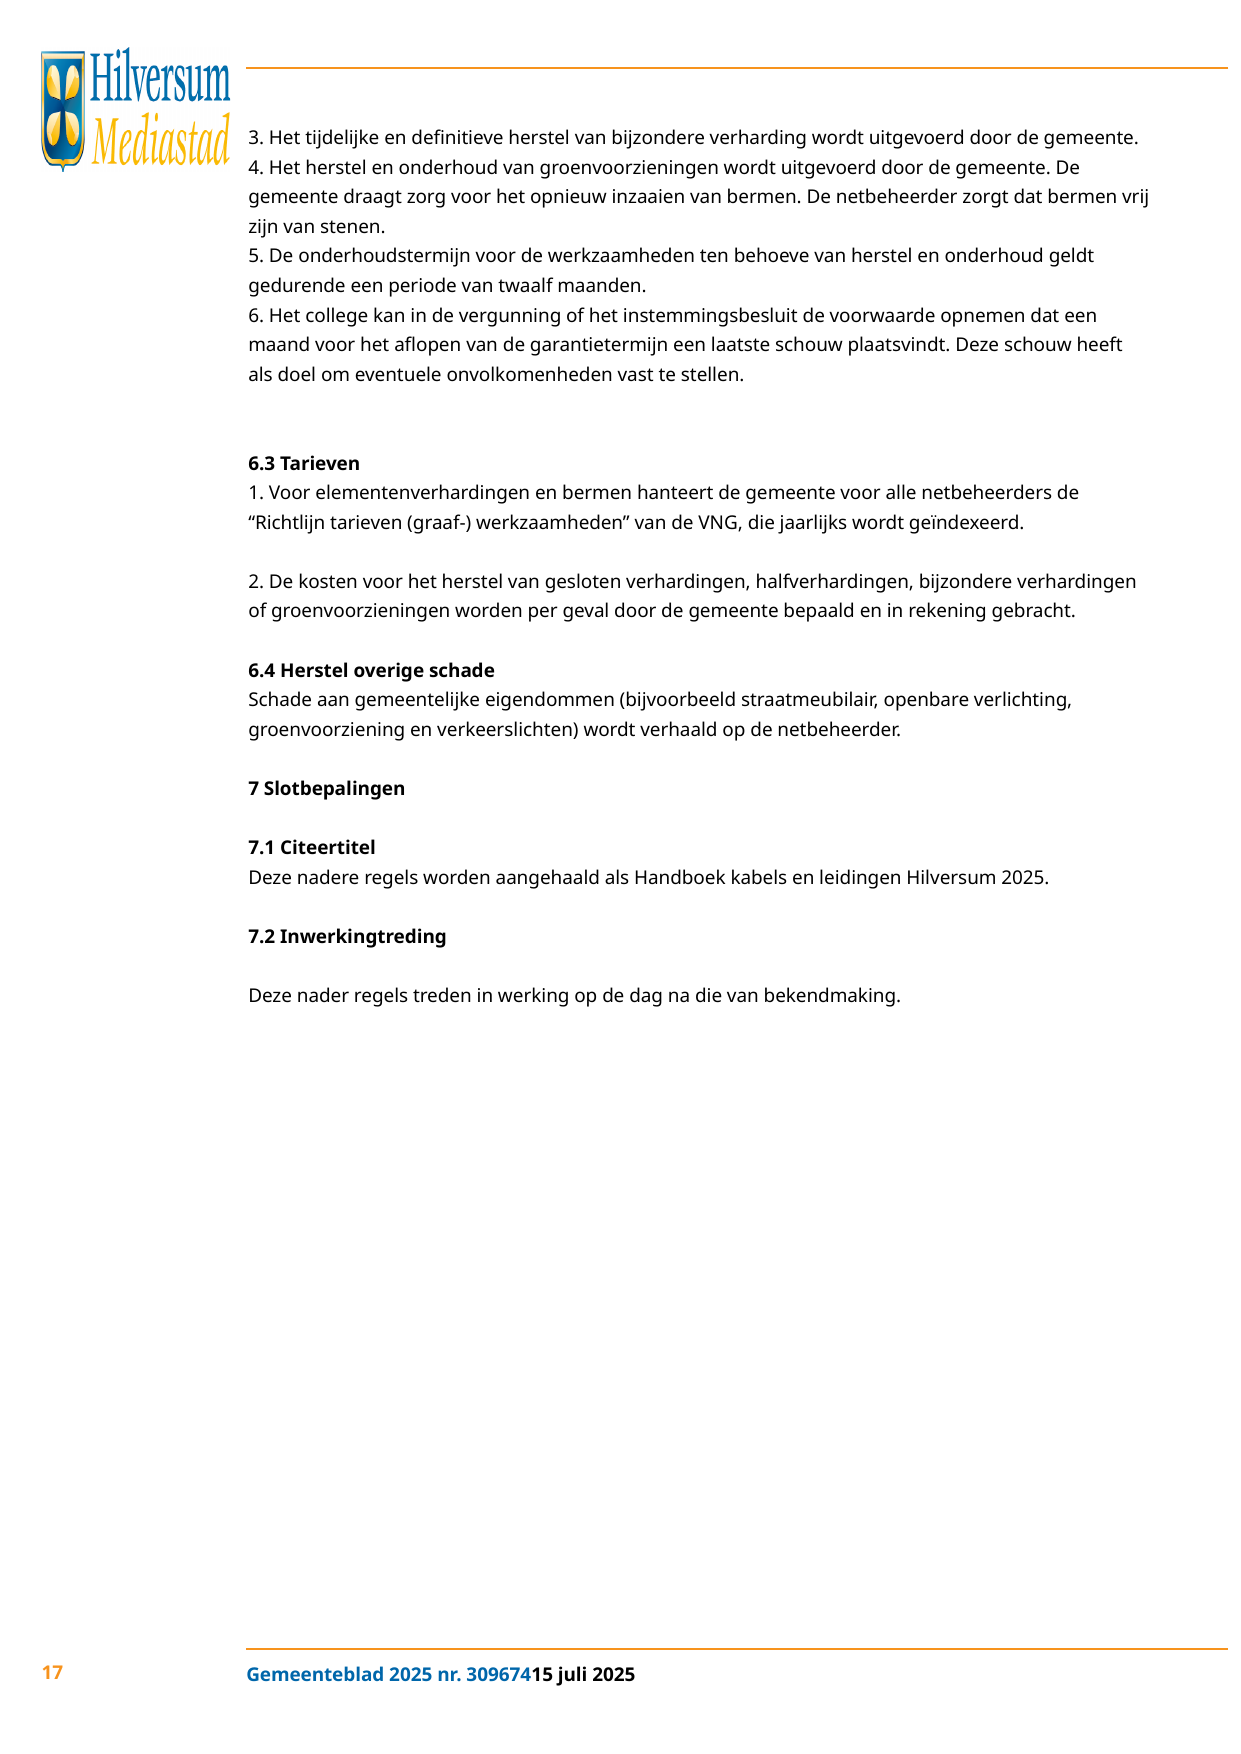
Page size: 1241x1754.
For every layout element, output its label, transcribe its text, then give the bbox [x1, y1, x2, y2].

text 6. Het college kan in de vergunning of het instemmingsbesluit de voorwaarde opnemen dat een maand voor het aflopen van de garantietermijn een laatste schouw plaatsvindt. Deze schouw heeft als doel om eventuele onvolkomenheden vast te stellen. [248, 302, 1152, 387]
text 7.1 Citeertitel [248, 834, 1152, 860]
picture [41, 47, 231, 172]
text 6.4 Herstel overige schade [248, 657, 1152, 683]
text 5. De onderhoudstermijn voor de werkzaamheden ten behoeve van herstel en onderhoud geldt gedurende een periode van twaalf maanden. [248, 243, 1152, 298]
text Schade aan gemeentelijke eigendommen (bijvoorbeeld straatmeubilair, openbare verlichting, groenvoorziening en verkeerslichten) wordt verhaald op de netbeheerder. [248, 686, 1152, 742]
text Deze nadere regels worden aangehaald als Handboek kabels en leidingen Hilversum 2025. [248, 864, 1152, 890]
text Deze nader regels treden in werking op de dag na die van bekendmaking. [248, 982, 1152, 1008]
text 4. Het herstel en onderhoud van groenvoorzieningen wordt uitgevoerd door de gemeente. De gemeente draagt zorg voor het opnieuw inzaaien van bermen. De netbeheerder zorgt dat bermen vrij zijn van stenen. [248, 154, 1152, 239]
text 7.2 Inwerkingtreding [248, 923, 1152, 949]
text 7 Slotbepalingen [248, 775, 1152, 801]
text 6.3 Tarieven [248, 450, 1152, 476]
text 3. Het tijdelijke en definitieve herstel van bijzondere verharding wordt uitgevoerd door de gemeente. [248, 124, 1152, 150]
text 1. Voor elementenverhardingen en bermen hanteert de gemeente voor alle netbeheerders de “Richtlijn tarieven (graaf-) werkzaamheden” van de VNG, die jaarlijks wordt geïndexeerd. [248, 479, 1152, 535]
text 2. De kosten voor het herstel van gesloten verhardingen, halfverhardingen, bijzondere verhardingen of groenvoorzieningen worden per geval door de gemeente bepaald en in rekening gebracht. [248, 568, 1152, 623]
